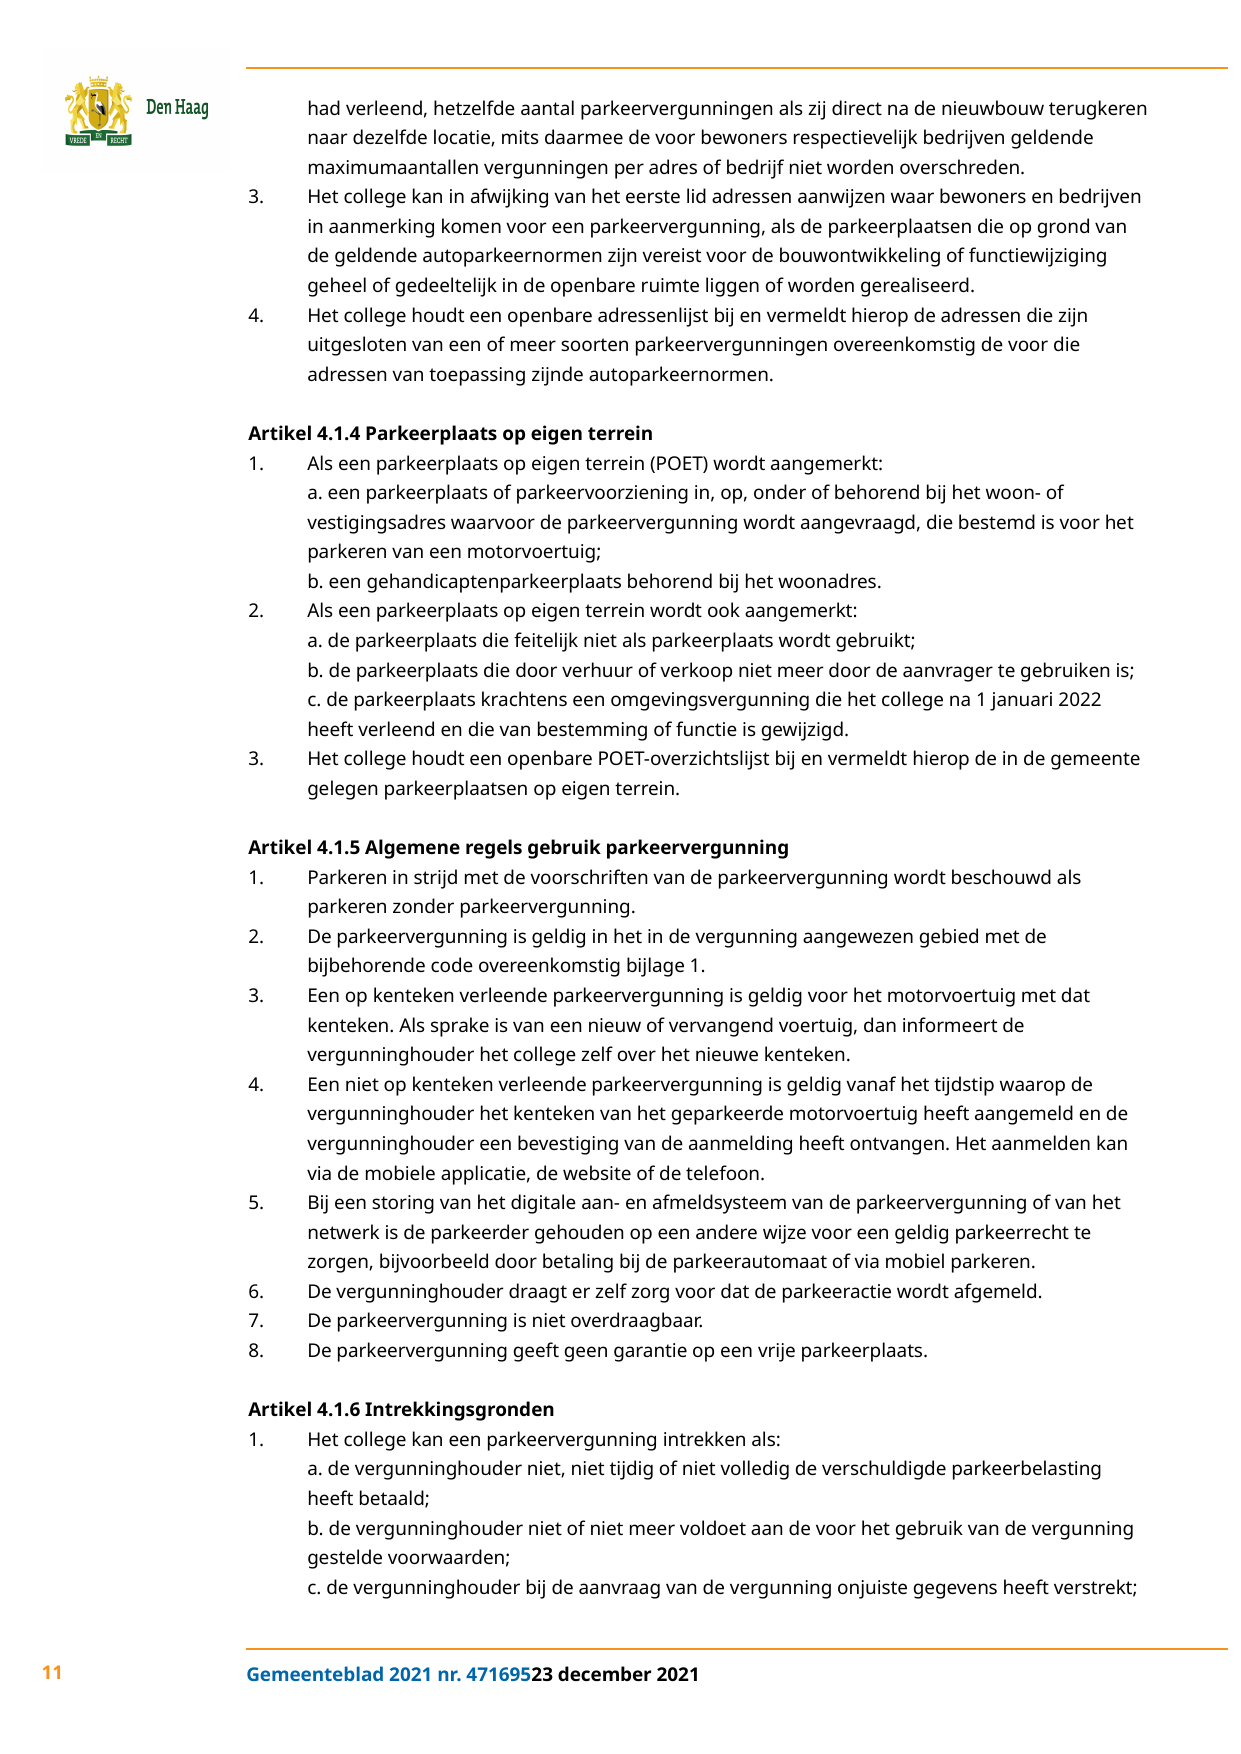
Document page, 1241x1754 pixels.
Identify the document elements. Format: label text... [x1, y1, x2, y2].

list c. de parkeerplaats krachtens een omgevingsvergunning die het college na 1 januari 2022 heeft verleend en die van bestemming of functie is gewijzigd. [248, 686, 1152, 742]
list Een op kenteken verleende parkeervergunning is geldig voor het motorvoertuig met dat kenteken. Als sprake is van een nieuw of vervangend voertuig, dan informeert de vergunninghouder het college zelf over het nieuwe kenteken. [248, 982, 1152, 1067]
list De parkeervergunning is geldig in het in de vergunning aangewezen gebied met de bijbehorende code overeenkomstig bijlage 1. [248, 923, 1152, 978]
list Een niet op kenteken verleende parkeervergunning is geldig vanaf het tijdstip waarop de vergunninghouder het kenteken van het geparkeerde motorvoertuig heeft aangemeld en de vergunninghouder een bevestiging van de aanmelding heeft ontvangen. Het aanmelden kan via de mobiele applicatie, de website of de telefoon. [248, 1071, 1152, 1186]
list Als een parkeerplaats op eigen terrein (POET) wordt aangemerkt: [248, 450, 1152, 476]
list Het college houdt een openbare POET-overzichtslijst bij en vermeldt hierop de in de gemeente gelegen parkeerplaatsen op eigen terrein. [248, 746, 1152, 801]
list Parkeren in strijd met de voorschriften van de parkeervergunning wordt beschouwd als parkeren zonder parkeervergunning. [248, 864, 1152, 919]
list a. de parkeerplaats die feitelijk niet als parkeerplaats wordt gebruikt; [248, 627, 1152, 653]
list b. de vergunninghouder niet of niet meer voldoet aan de voor het gebruik van de vergunning gestelde voorwaarden; [248, 1515, 1152, 1570]
list De vergunninghouder draagt er zelf zorg voor dat de parkeeractie wordt afgemeld. [248, 1278, 1152, 1304]
list c. de vergunninghouder bij de aanvraag van de vergunning onjuiste gegevens heeft verstrekt; [248, 1574, 1152, 1600]
list a. een parkeerplaats of parkeervoorziening in, op, onder of behorend bij het woon- of vestigingsadres waarvoor de parkeervergunning wordt aangevraagd, die bestemd is voor het parkeren van een motorvoertuig; [248, 479, 1152, 564]
list b. een gehandicaptenparkeerplaats behorend bij het woonadres. [248, 568, 1152, 594]
list Het college kan in afwijking van het eerste lid adressen aanwijzen waar bewoners en bedrijven in aanmerking komen voor een parkeervergunning, als de parkeerplaatsen die op grond van de geldende autoparkeernormen zijn vereist voor de bouwontwikkeling of functiewijziging geheel of gedeeltelijk in de openbare ruimte liggen of worden gerealiseerd. [248, 183, 1152, 298]
list a. de vergunninghouder niet, niet tijdig of niet volledig de verschuldigde parkeerbelasting heeft betaald; [248, 1456, 1152, 1511]
list De parkeervergunning is niet overdraagbaar. [248, 1308, 1152, 1333]
list De parkeervergunning geeft geen garantie op een vrije parkeerplaats. [248, 1337, 1152, 1363]
list b. de parkeerplaats die door verhuur of verkoop niet meer door de aanvrager te gebruiken is; [248, 657, 1152, 683]
list Als een parkeerplaats op eigen terrein wordt ook aangemerkt: [248, 598, 1152, 623]
list Het college kan een parkeervergunning intrekken als: [248, 1426, 1152, 1452]
picture [41, 47, 231, 172]
text Artikel 4.1.6 Intrekkingsgronden [248, 1396, 1152, 1422]
text Artikel 4.1.5 Algemene regels gebruik parkeervergunning [248, 834, 1152, 860]
list Het college houdt een openbare adressenlijst bij en vermeldt hierop de adressen die zijn uitgesloten van een of meer soorten parkeervergunningen overeenkomstig de voor die adressen van toepassing zijnde autoparkeernormen. [248, 302, 1152, 387]
list had verleend, hetzelfde aantal parkeervergunningen als zij direct na de nieuwbouw terugkeren naar dezelfde locatie, mits daarmee de voor bewoners respectievelijk bedrijven geldende maximumaantallen vergunningen per adres of bedrijf niet worden overschreden. [248, 95, 1152, 180]
text Artikel 4.1.4 Parkeerplaats op eigen terrein [248, 420, 1152, 446]
list Bij een storing van het digitale aan- en afmeldsysteem van de parkeervergunning of van het netwerk is de parkeerder gehouden op een andere wijze voor een geldig parkeerrecht te zorgen, bijvoorbeeld door betaling bij de parkeerautomaat of via mobiel parkeren. [248, 1189, 1152, 1274]
